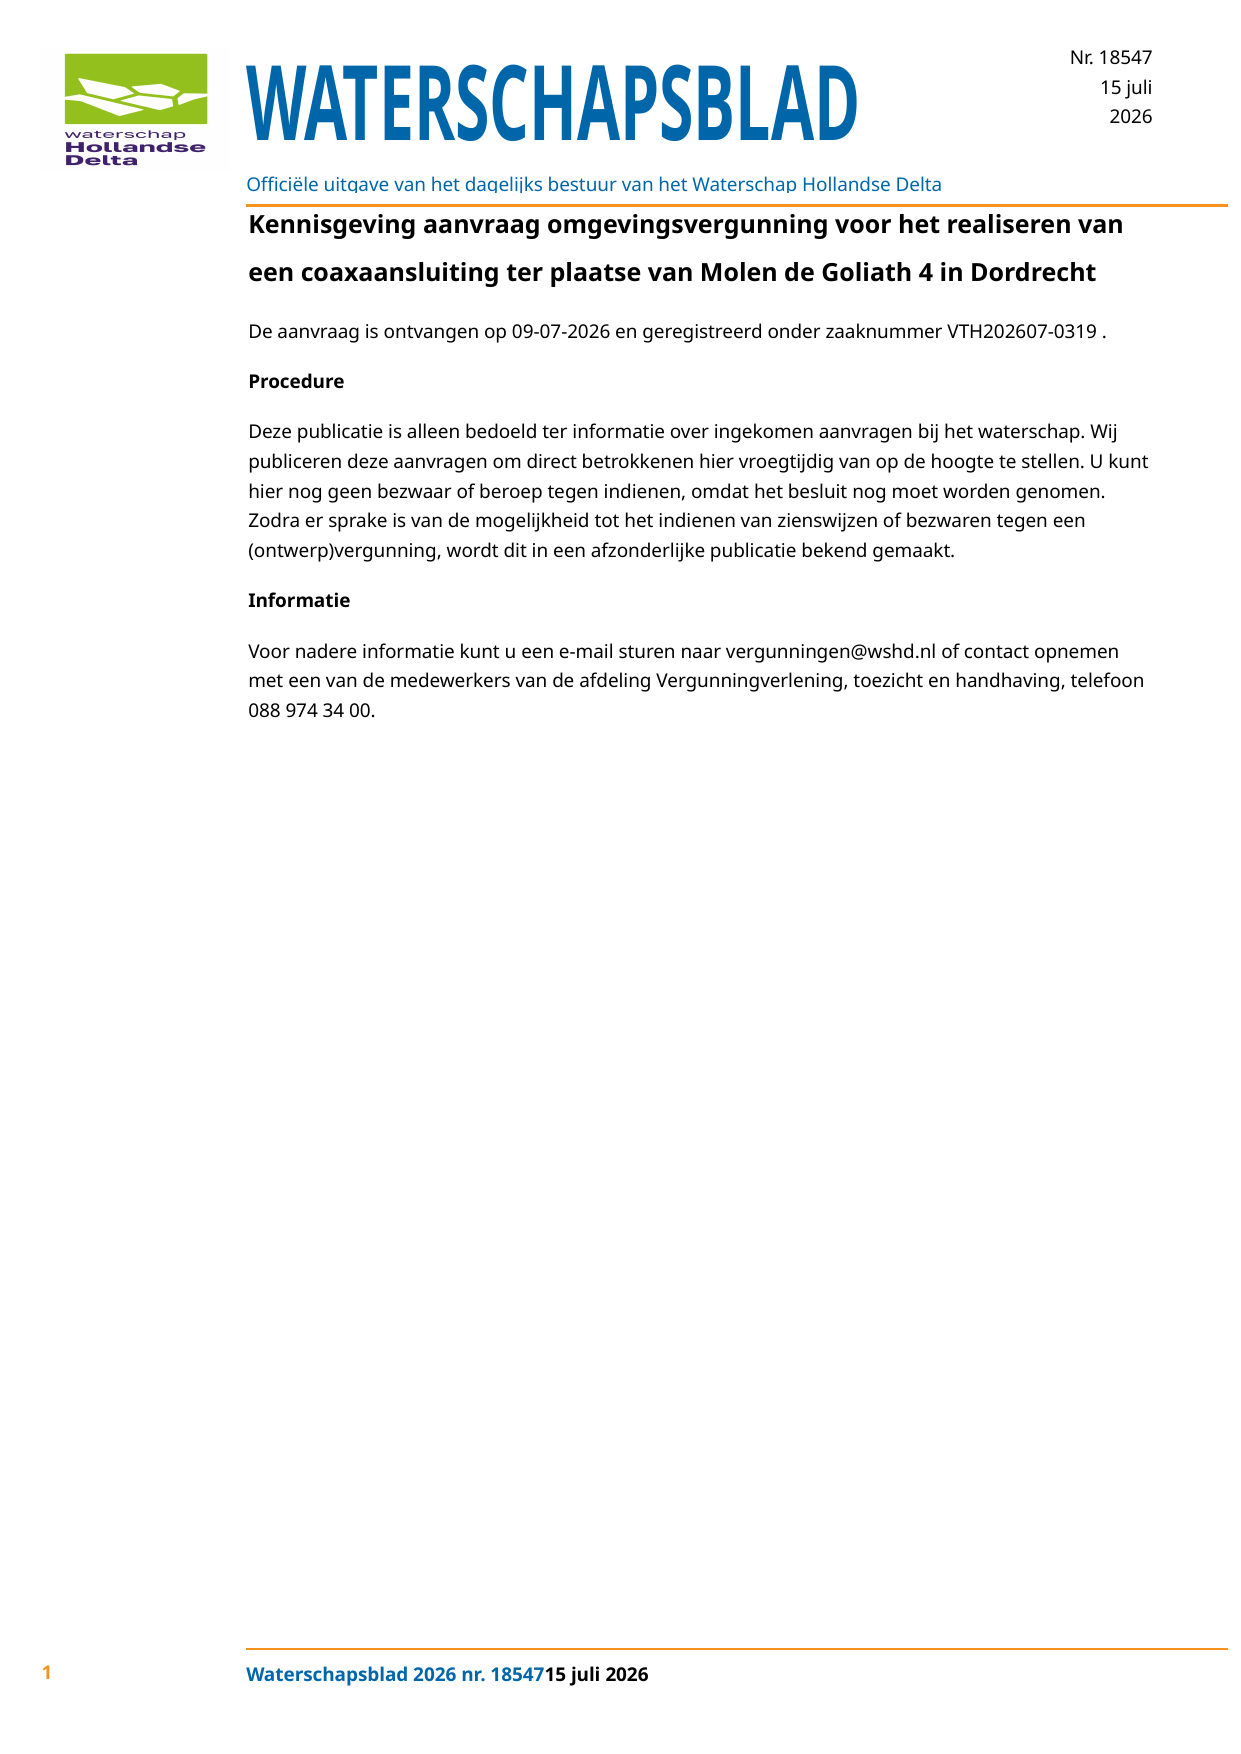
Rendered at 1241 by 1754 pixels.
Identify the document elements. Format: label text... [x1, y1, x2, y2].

picture [41, 47, 231, 172]
text Voor nadere informatie kunt u een e-mail sturen naar vergunningen@wshd.nl of contact opnemen met een van de medewerkers van de afdeling Vergunningverlening, toezicht en handhaving, telefoon 088 974 34 00. [248, 638, 1152, 723]
text De aanvraag is ontvangen op 09-07-2026 en geregistreerd onder zaaknummer VTH202607-0319 . [248, 318, 1152, 344]
text Procedure [248, 368, 1152, 394]
text Kennisgeving aanvraag omgevingsvergunning voor het realiseren van een coaxaansluiting ter plaatse van Molen de Goliath 4 in Dordrecht [248, 207, 1152, 288]
text Informatie [248, 587, 1152, 613]
text Deze publicatie is alleen bedoeld ter informatie over ingekomen aanvragen bij het waterschap. Wij publiceren deze aanvragen om direct betrokkenen hier vroegtijdig van op de hoogte te stellen. U kunt hier nog geen bezwaar of beroep tegen indienen, omdat het besluit nog moet worden genomen. Zodra er sprake is van de mogelijkheid tot het indienen van zienswijzen of bezwaren tegen een (ontwerp)vergunning, wordt dit in een afzonderlijke publicatie bekend gemaakt. [248, 419, 1152, 563]
